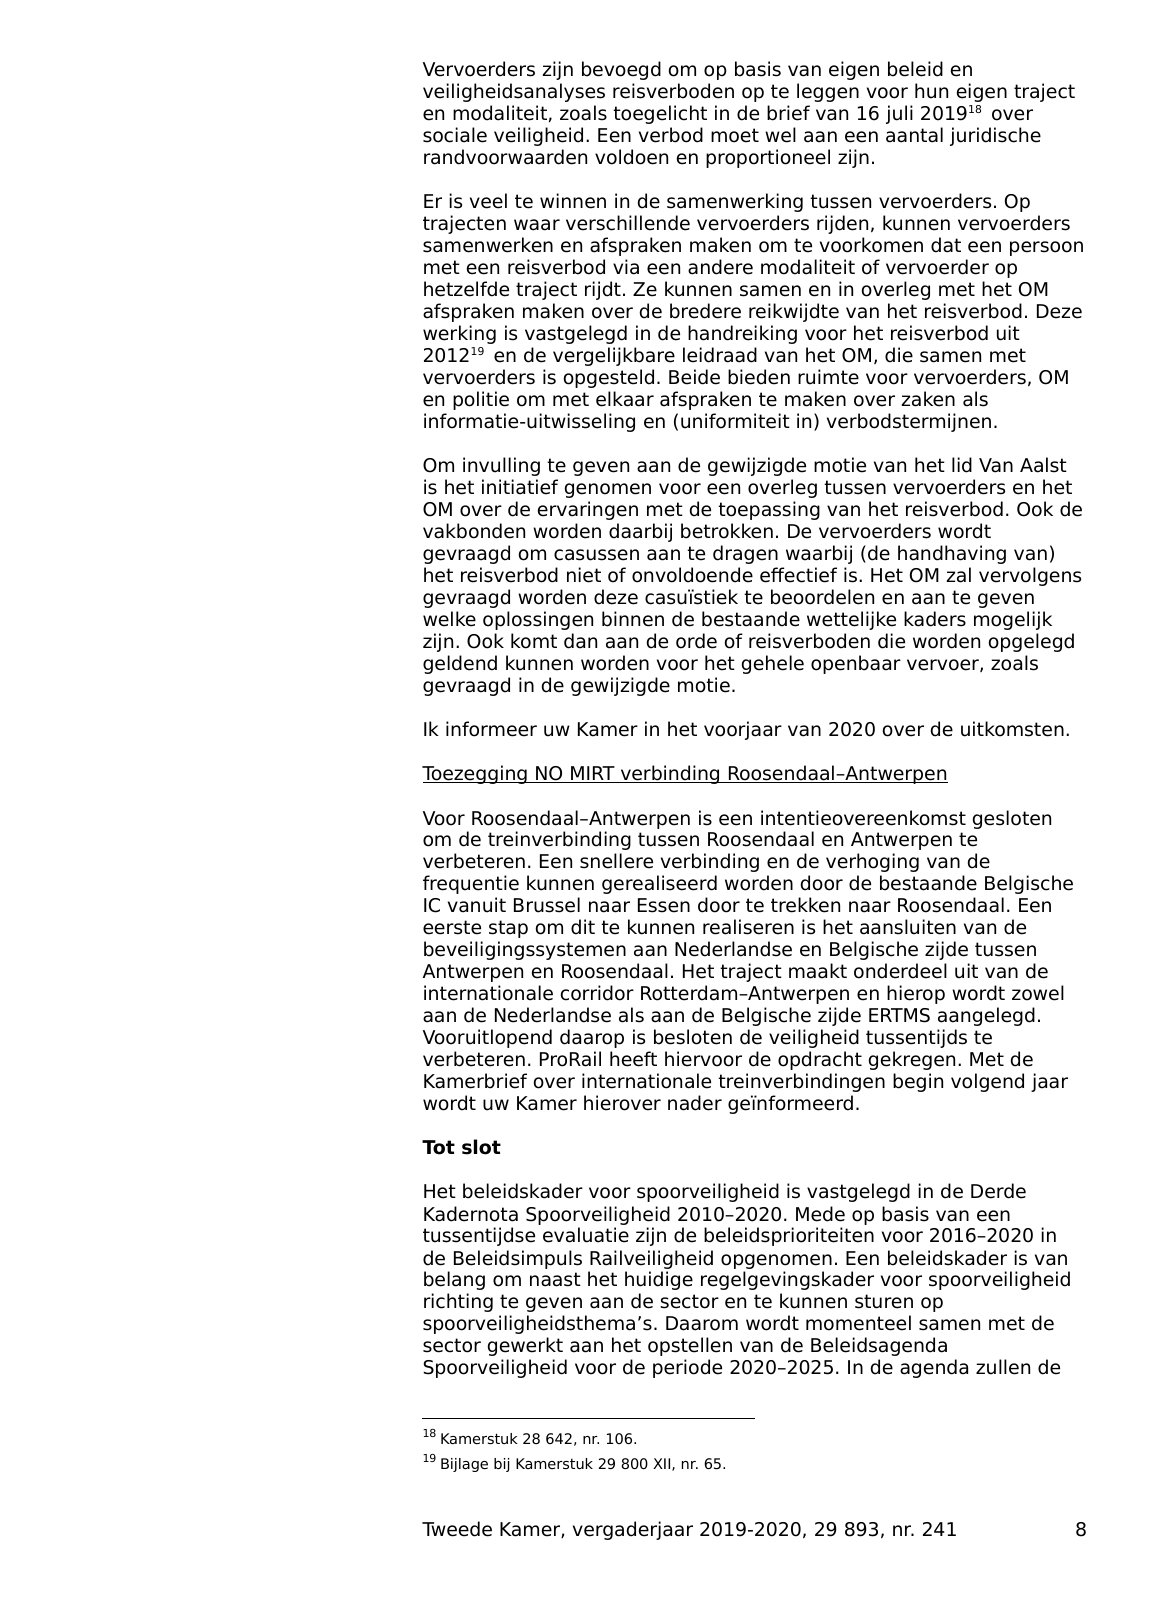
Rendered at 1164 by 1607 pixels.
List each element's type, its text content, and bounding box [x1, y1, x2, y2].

text Vervoerders zijn bevoegd om op basis van eigen beleid en veiligheidsanalyses reisverboden op te leggen voor hun eigen traject en modaliteit, zoals toegelicht in de brief van 16 juli 2019 over sociale veiligheid. Een verbod moet wel aan een aantal juridische randvoorwaarden voldoen en proportioneel zijn. [422, 59, 1087, 169]
text Er is veel te winnen in de samenwerking tussen vervoerders. Op trajecten waar verschillende vervoerders rijden, kunnen vervoerders samenwerken en afspraken maken om te voorkomen dat een persoon met een reisverbod via een andere modaliteit of vervoerder op hetzelfde traject rijdt. Ze kunnen samen en in overleg met het OM afspraken maken over de bredere reikwijdte van het reisverbod. Deze werking is vastgelegd in de handreiking voor het reisverbod uit 2012 en de vergelijkbare leidraad van het OM, die samen met vervoerders is opgesteld. Beide bieden ruimte voor vervoerders, OM en politie om met elkaar afspraken te maken over zaken als informatie-uitwisseling en (uniformiteit in) verbodstermijnen. [422, 191, 1087, 433]
text Voor Roosendaal–Antwerpen is een intentieovereenkomst gesloten om de treinverbinding tussen Roosendaal en Antwerpen te verbeteren. Een snellere verbinding en de verhoging van de frequentie kunnen gerealiseerd worden door de bestaande Belgische IC vanuit Brussel naar Essen door te trekken naar Roosendaal. Een eerste stap om dit te kunnen realiseren is het aansluiten van de beveiligingssystemen aan Nederlandse en Belgische zijde tussen Antwerpen en Roosendaal. Het traject maakt onderdeel uit van de internationale corridor Rotterdam–Antwerpen en hierop wordt zowel aan de Nederlandse als aan de Belgische zijde ERTMS aangelegd. Vooruitlopend daarop is besloten de veiligheid tussentijds te verbeteren. ProRail heeft hiervoor de opdracht gekregen. Met de Kamerbrief over internationale treinverbindingen begin volgend jaar wordt uw Kamer hierover nader geïnformeerd. [422, 807, 1087, 1115]
text Om invulling te geven aan de gewijzigde motie van het lid Van Aalst is het initiatief genomen voor een overleg tussen vervoerders en het OM over de ervaringen met de toepassing van het reisverbod. Ook de vakbonden worden daarbij betrokken. De vervoerders wordt gevraagd om casussen aan te dragen waarbij (de handhaving van) het reisverbod niet of onvoldoende effectief is. Het OM zal vervolgens gevraagd worden deze casuïstiek te beoordelen en aan te geven welke oplossingen binnen de bestaande wettelijke kaders mogelijk zijn. Ook komt dan aan de orde of reisverboden die worden opgelegd geldend kunnen worden voor het gehele openbaar vervoer, zoals gevraagd in de gewijzigde motie. [422, 455, 1087, 697]
subtitle Tot slot [422, 1137, 1087, 1159]
text Bijlage bij Kamerstuk 29 800 XII, nr. 65. [422, 1452, 1087, 1474]
text Het beleidskader voor spoorveiligheid is vastgelegd in de Derde Kadernota Spoorveiligheid 2010–2020. Mede op basis van een tussentijdse evaluatie zijn de beleidsprioriteiten voor 2016–2020 in de Beleidsimpuls Railveiligheid opgenomen. Een beleidskader is van belang om naast het huidige regelgevingskader voor spoorveiligheid richting te geven aan de sector en te kunnen sturen op spoorveiligheidsthema’s. Daarom wordt momenteel samen met de sector gewerkt aan het opstellen van de Beleidsagenda Spoorveiligheid voor de periode 2020–2025. In de agenda zullen de [422, 1181, 1087, 1379]
subtitle Toezegging NO MIRT verbinding Roosendaal–Antwerpen [422, 763, 1087, 785]
text Kamerstuk 28 642, nr. 106. [422, 1427, 1087, 1449]
text Ik informeer uw Kamer in het voorjaar van 2020 over de uitkomsten. [422, 719, 1087, 741]
